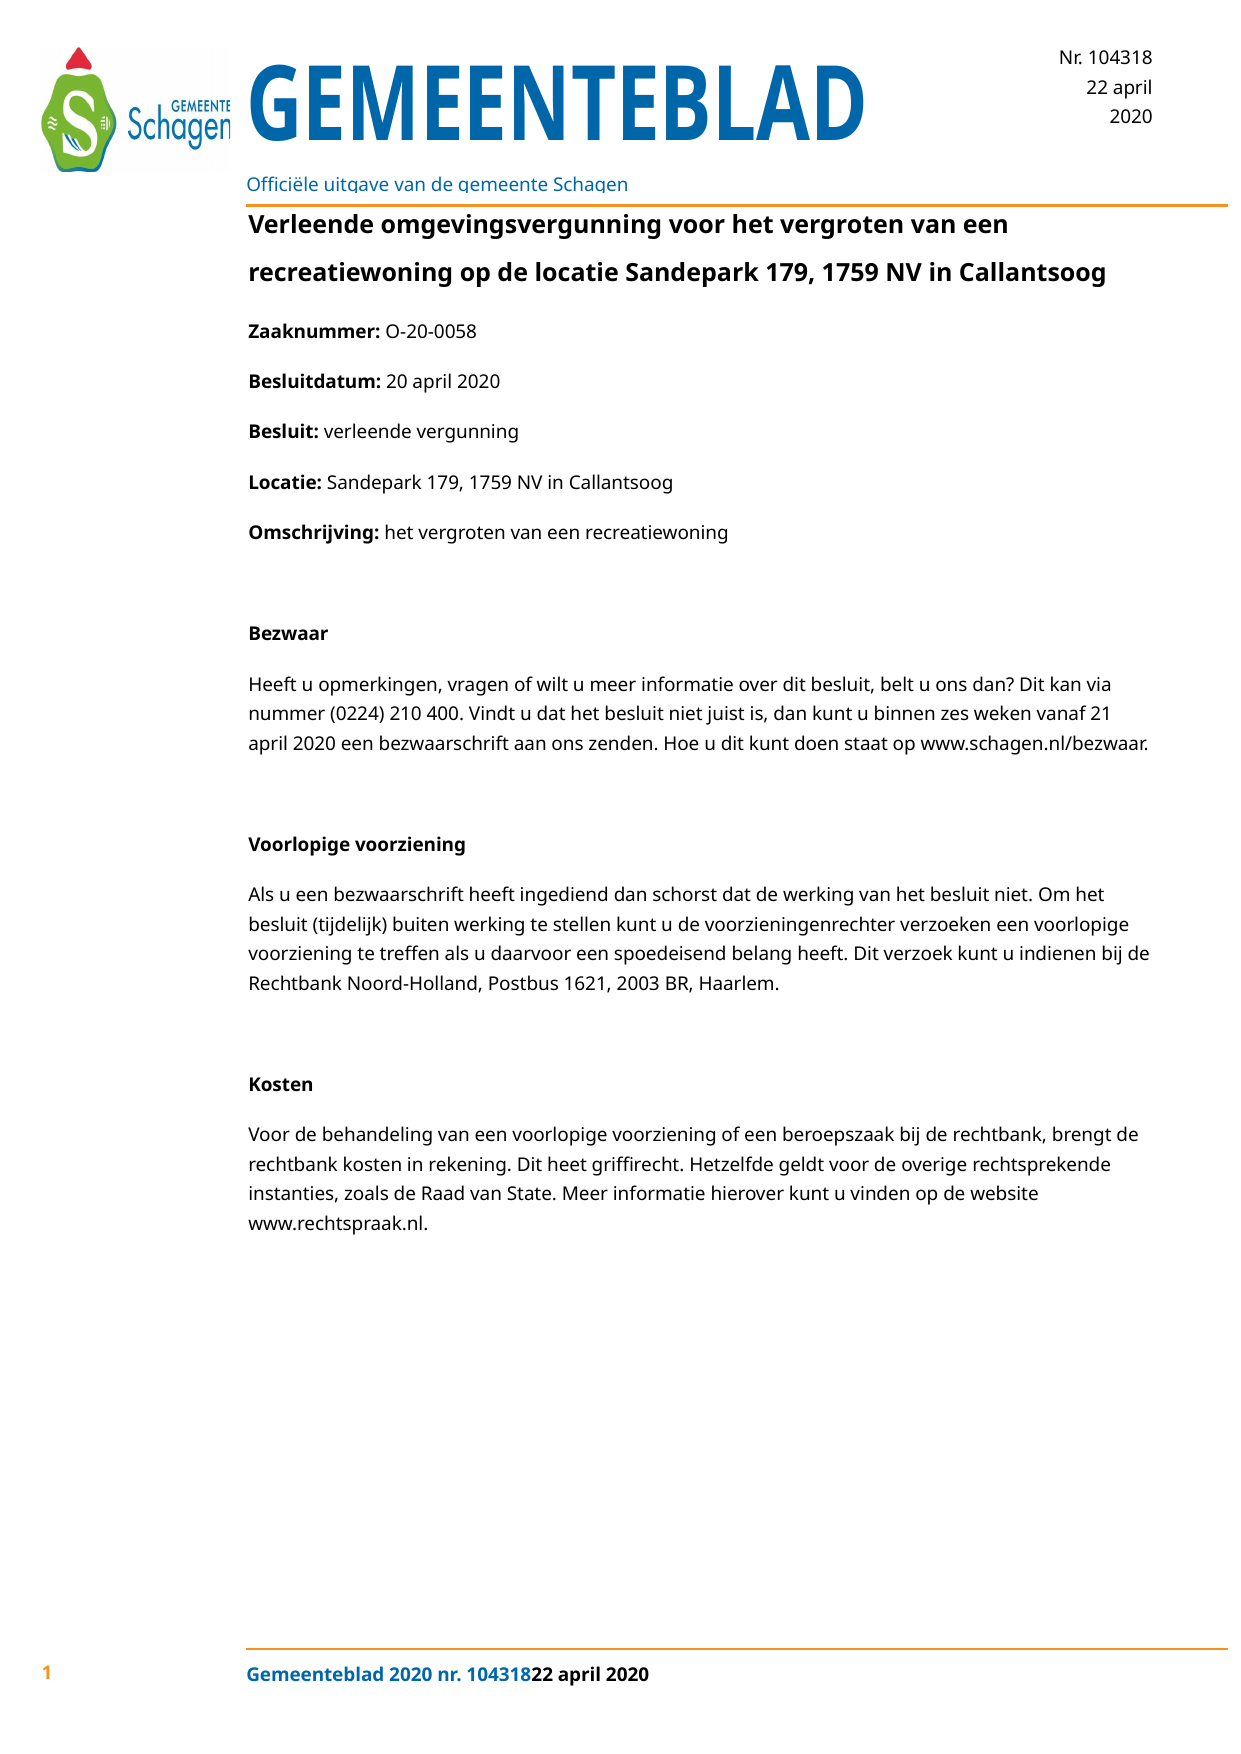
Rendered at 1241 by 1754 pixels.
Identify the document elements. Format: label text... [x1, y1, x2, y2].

text Voor de behandeling van een voorlopige voorziening of een beroepszaak bij de rechtbank, brengt de rechtbank kosten in rekening. Dit heet griffirecht. Hetzelfde geldt voor de overige rechtsprekende instanties, zoals de Raad van State. Meer informatie hierover kunt u vinden op de website www.rechtspraak.nl. [248, 1121, 1152, 1236]
text Heeft u opmerkingen, vragen of wilt u meer informatie over dit besluit, belt u ons dan? Dit kan via nummer (0224) 210 400. Vindt u dat het besluit niet juist is, dan kunt u binnen zes weken vanaf 21 april 2020 een bezwaarschrift aan ons zenden. Hoe u dit kunt doen staat op www.schagen.nl/bezwaar. [248, 671, 1152, 756]
text Kosten [248, 1071, 1152, 1097]
text Voorlopige voorziening [248, 831, 1152, 857]
picture [41, 47, 231, 172]
text Besluit: verleende vergunning [248, 419, 1152, 444]
text Zaaknummer: O-20-0058 [248, 318, 1152, 344]
text Besluitdatum: 20 april 2020 [248, 368, 1152, 394]
text Bezwaar [248, 620, 1152, 646]
text Omschrijving: het vergroten van een recreatiewoning [248, 519, 1152, 545]
text Locatie: Sandepark 179, 1759 NV in Callantsoog [248, 469, 1152, 495]
text Als u een bezwaarschrift heeft ingediend dan schorst dat de werking van het besluit niet. Om het besluit (tijdelijk) buiten werking te stellen kunt u de voorzieningenrechter verzoeken een voorlopige voorziening te treffen als u daarvoor een spoedeisend belang heeft. Dit verzoek kunt u indienen bij de Rechtbank Noord-Holland, Postbus 1621, 2003 BR, Haarlem. [248, 881, 1152, 996]
text Verleende omgevingsvergunning voor het vergroten van een recreatiewoning op de locatie Sandepark 179, 1759 NV in Callantsoog [248, 207, 1152, 288]
